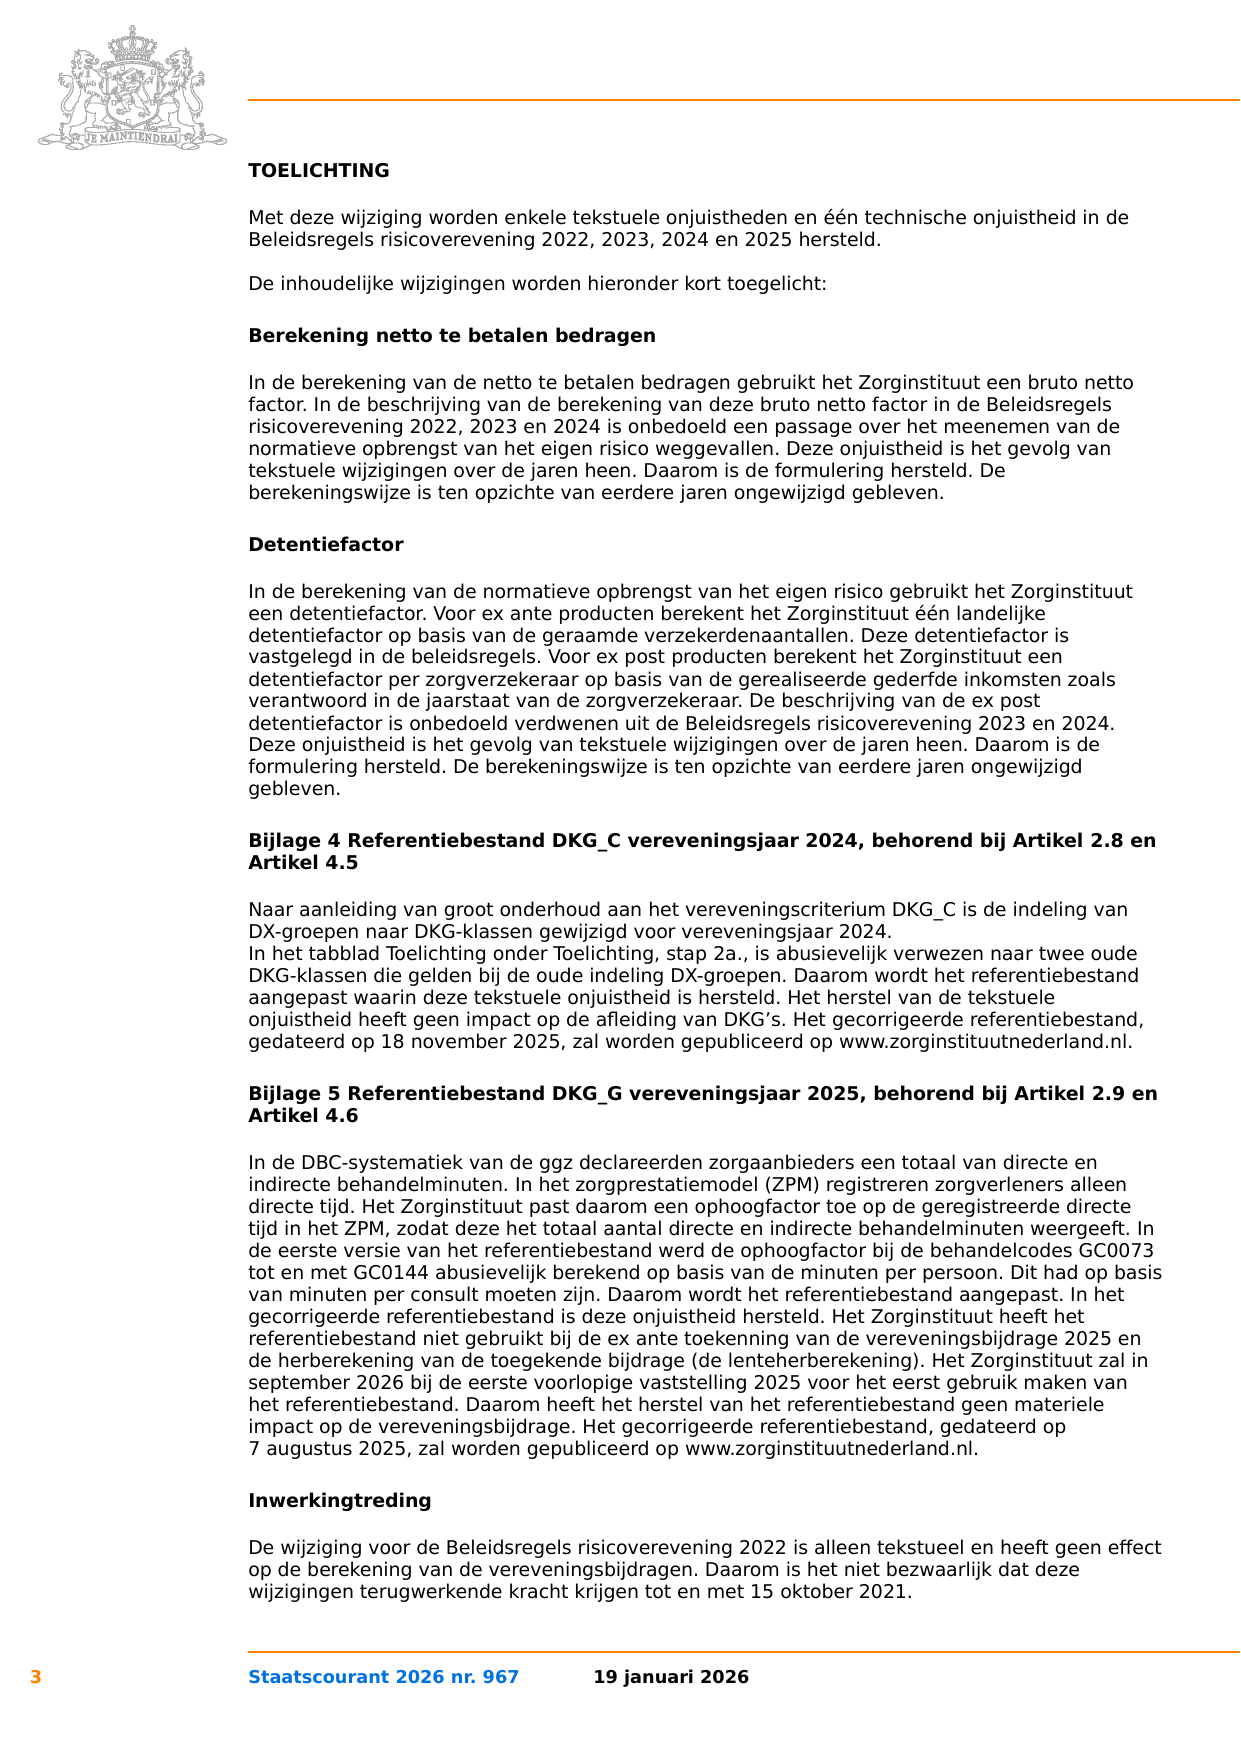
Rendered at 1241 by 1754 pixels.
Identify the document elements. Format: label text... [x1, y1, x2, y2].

text In het tabblad Toelichting onder Toelichting, stap 2a., is abusievelijk verwezen naar twee oude DKG-klassen die gelden bij de oude indeling DX-groepen. Daarom wordt het referentiebestand aangepast waarin deze tekstuele onjuistheid is hersteld. Het herstel van de tekstuele onjuistheid heeft geen impact op de afleiding van DKG’s. Het gecorrigeerde referentiebestand, gedateerd op 18 november 2025, zal worden gepubliceerd op www.zorginstituutnederland.nl. [248, 943, 1163, 1053]
text Met deze wijziging worden enkele tekstuele onjuistheden en één technische onjuistheid in de Beleidsregels risicoverevening 2022, 2023, 2024 en 2025 hersteld. [248, 207, 1163, 251]
text Naar aanleiding van groot onderhoud aan het vereveningscriterium DKG_C is de indeling van DX-groepen naar DKG-klassen gewijzigd voor vereveningsjaar 2024. [248, 899, 1163, 943]
picture [38, 25, 227, 150]
text In de DBC-systematiek van de ggz declareerden zorgaanbieders een totaal van directe en indirecte behandelminuten. In het zorgprestatiemodel (ZPM) registreren zorgverleners alleen directe tijd. Het Zorginstituut past daarom een ophoogfactor toe op de geregistreerde directe tijd in het ZPM, zodat deze het totaal aantal directe en indirecte behandelminuten weergeeft. In de eerste versie van het referentiebestand werd de ophoogfactor bij de behandelcodes GC0073 tot en met GC0144 abusievelijk berekend op basis van de minuten per persoon. Dit had op basis van minuten per consult moeten zijn. Daarom wordt het referentiebestand aangepast. In het gecorrigeerde referentiebestand is deze onjuistheid hersteld. Het Zorginstituut heeft het referentiebestand niet gebruikt bij de ex ante toekenning van de vereveningsbijdrage 2025 en de herberekening van de toegekende bijdrage (de lenteherberekening). Het Zorginstituut zal in september 2026 bij de eerste voorlopige vaststelling 2025 voor het eerst gebruik maken van het referentiebestand. Daarom heeft het herstel van het referentiebestand geen materiele impact op de vereveningsbijdrage. Het gecorrigeerde referentiebestand, gedateerd op 7 augustus 2025, zal worden gepubliceerd op www.zorginstituutnederland.nl. [248, 1152, 1163, 1460]
subtitle Bijlage 4 Referentiebestand DKG_C vereveningsjaar 2024, behorend bij Artikel 2.8 en Artikel 4.5 [248, 830, 1163, 874]
subtitle Berekening netto te betalen bedragen [248, 325, 1163, 347]
subtitle Bijlage 5 Referentiebestand DKG_G vereveningsjaar 2025, behorend bij Artikel 2.9 en Artikel 4.6 [248, 1083, 1163, 1127]
subtitle Inwerkingtreding [248, 1490, 1163, 1512]
text In de berekening van de normatieve opbrengst van het eigen risico gebruikt het Zorginstituut een detentiefactor. Voor ex ante producten berekent het Zorginstituut één landelijke detentiefactor op basis van de geraamde verzekerdenaantallen. Deze detentiefactor is vastgelegd in de beleidsregels. Voor ex post producten berekent het Zorginstituut een detentiefactor per zorgverzekeraar op basis van de gerealiseerde gederfde inkomsten zoals verantwoord in de jaarstaat van de zorgverzekeraar. De beschrijving van de ex post detentiefactor is onbedoeld verdwenen uit de Beleidsregels risicoverevening 2023 en 2024. Deze onjuistheid is het gevolg van tekstuele wijzigingen over de jaren heen. Daarom is de formulering hersteld. De berekeningswijze is ten opzichte van eerdere jaren ongewijzigd gebleven. [248, 581, 1163, 800]
text In de berekening van de netto te betalen bedragen gebruikt het Zorginstituut een bruto netto factor. In de beschrijving van de berekening van deze bruto netto factor in de Beleidsregels risicoverevening 2022, 2023 en 2024 is onbedoeld een passage over het meenemen van de normatieve opbrengst van het eigen risico weggevallen. Deze onjuistheid is het gevolg van tekstuele wijzigingen over de jaren heen. Daarom is de formulering hersteld. De berekeningswijze is ten opzichte van eerdere jaren ongewijzigd gebleven. [248, 372, 1163, 503]
subtitle Detentiefactor [248, 533, 1163, 556]
text De wijziging voor de Beleidsregels risicoverevening 2022 is alleen tekstueel en heeft geen effect op de berekening van de vereveningsbijdragen. Daarom is het niet bezwaarlijk dat deze wijzigingen terugwerkende kracht krijgen tot en met 15 oktober 2021. [248, 1537, 1163, 1603]
text De inhoudelijke wijzigingen worden hieronder kort toegelicht: [248, 273, 1163, 295]
subtitle TOELICHTING [248, 160, 1163, 182]
